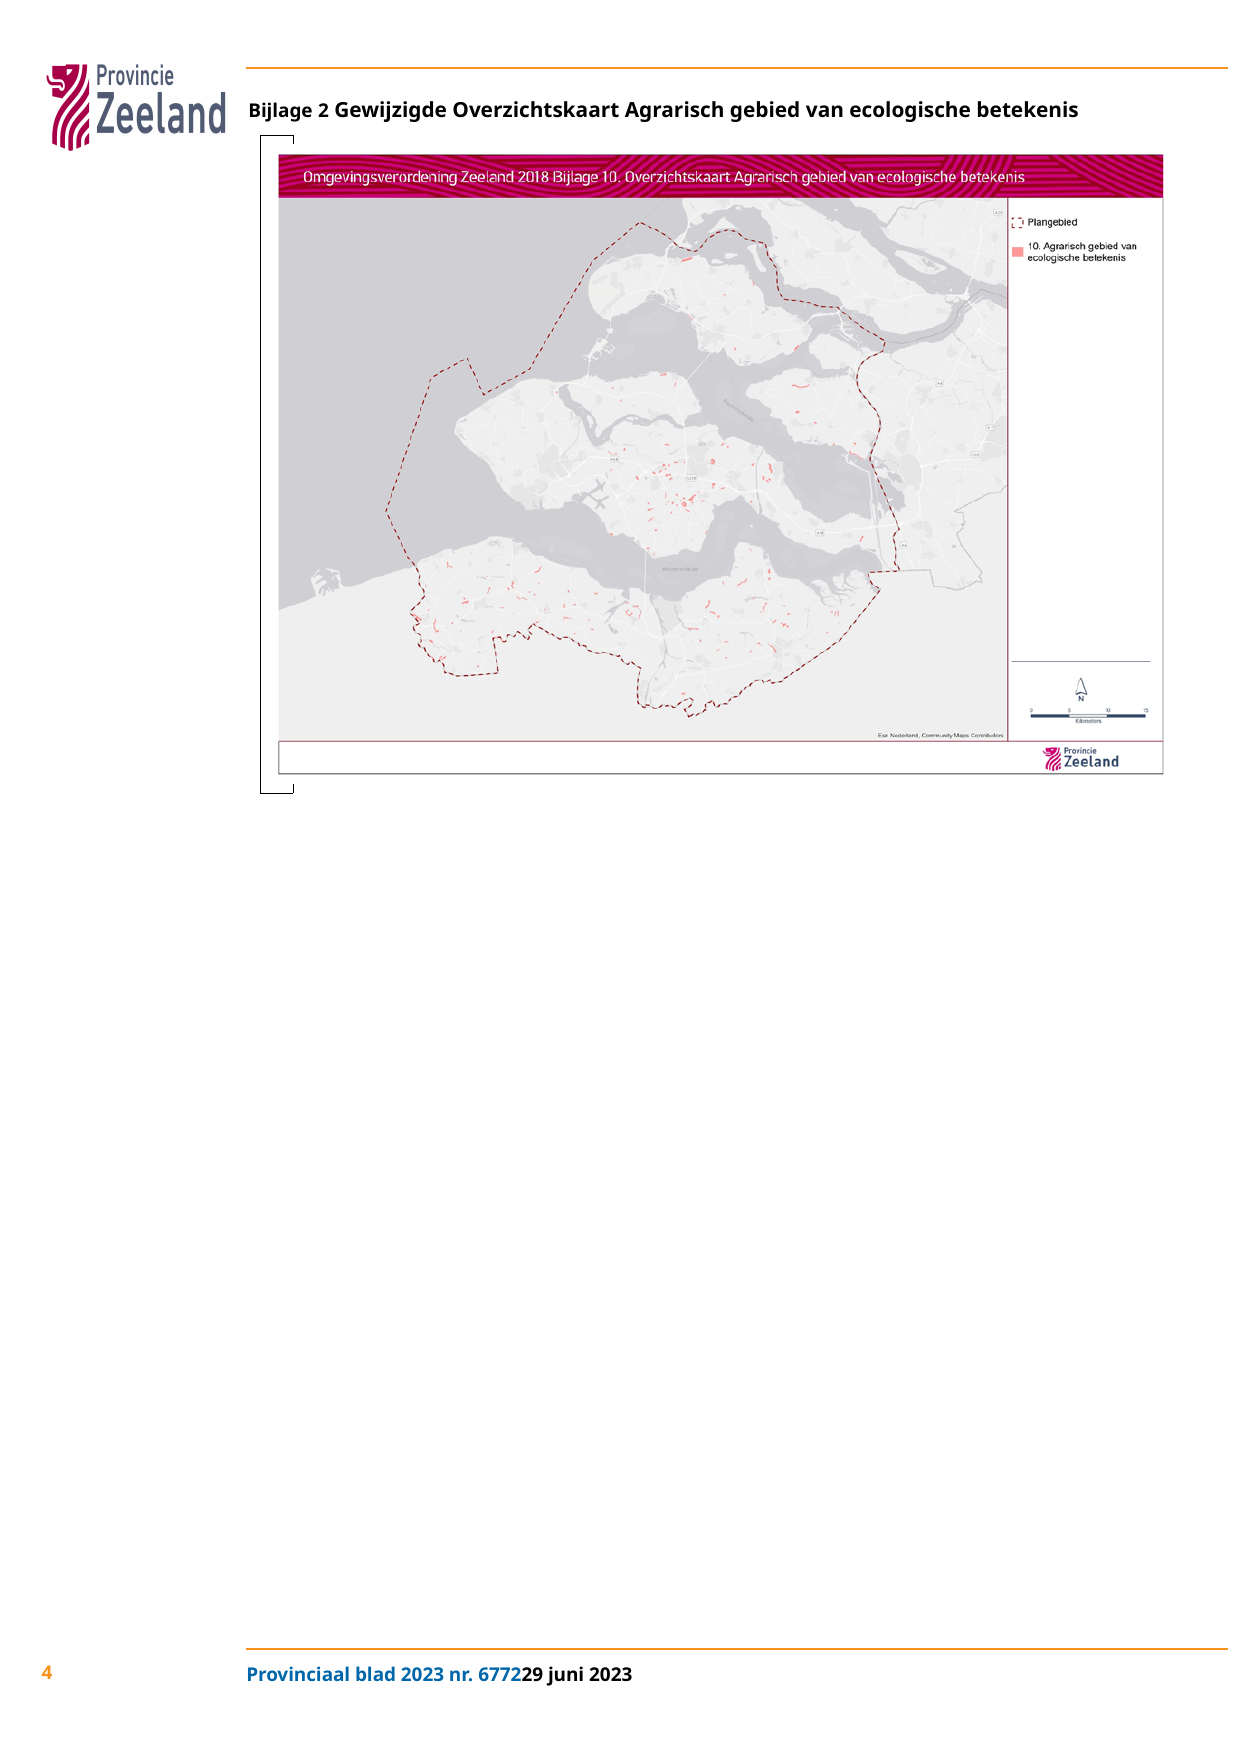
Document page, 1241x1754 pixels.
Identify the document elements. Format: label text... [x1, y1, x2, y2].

picture [268, 144, 1173, 784]
picture [41, 47, 231, 172]
text Bijlage 2 Gewijzigde Overzichtskaart Agrarisch gebied van ecologische betekenis [248, 95, 1152, 123]
